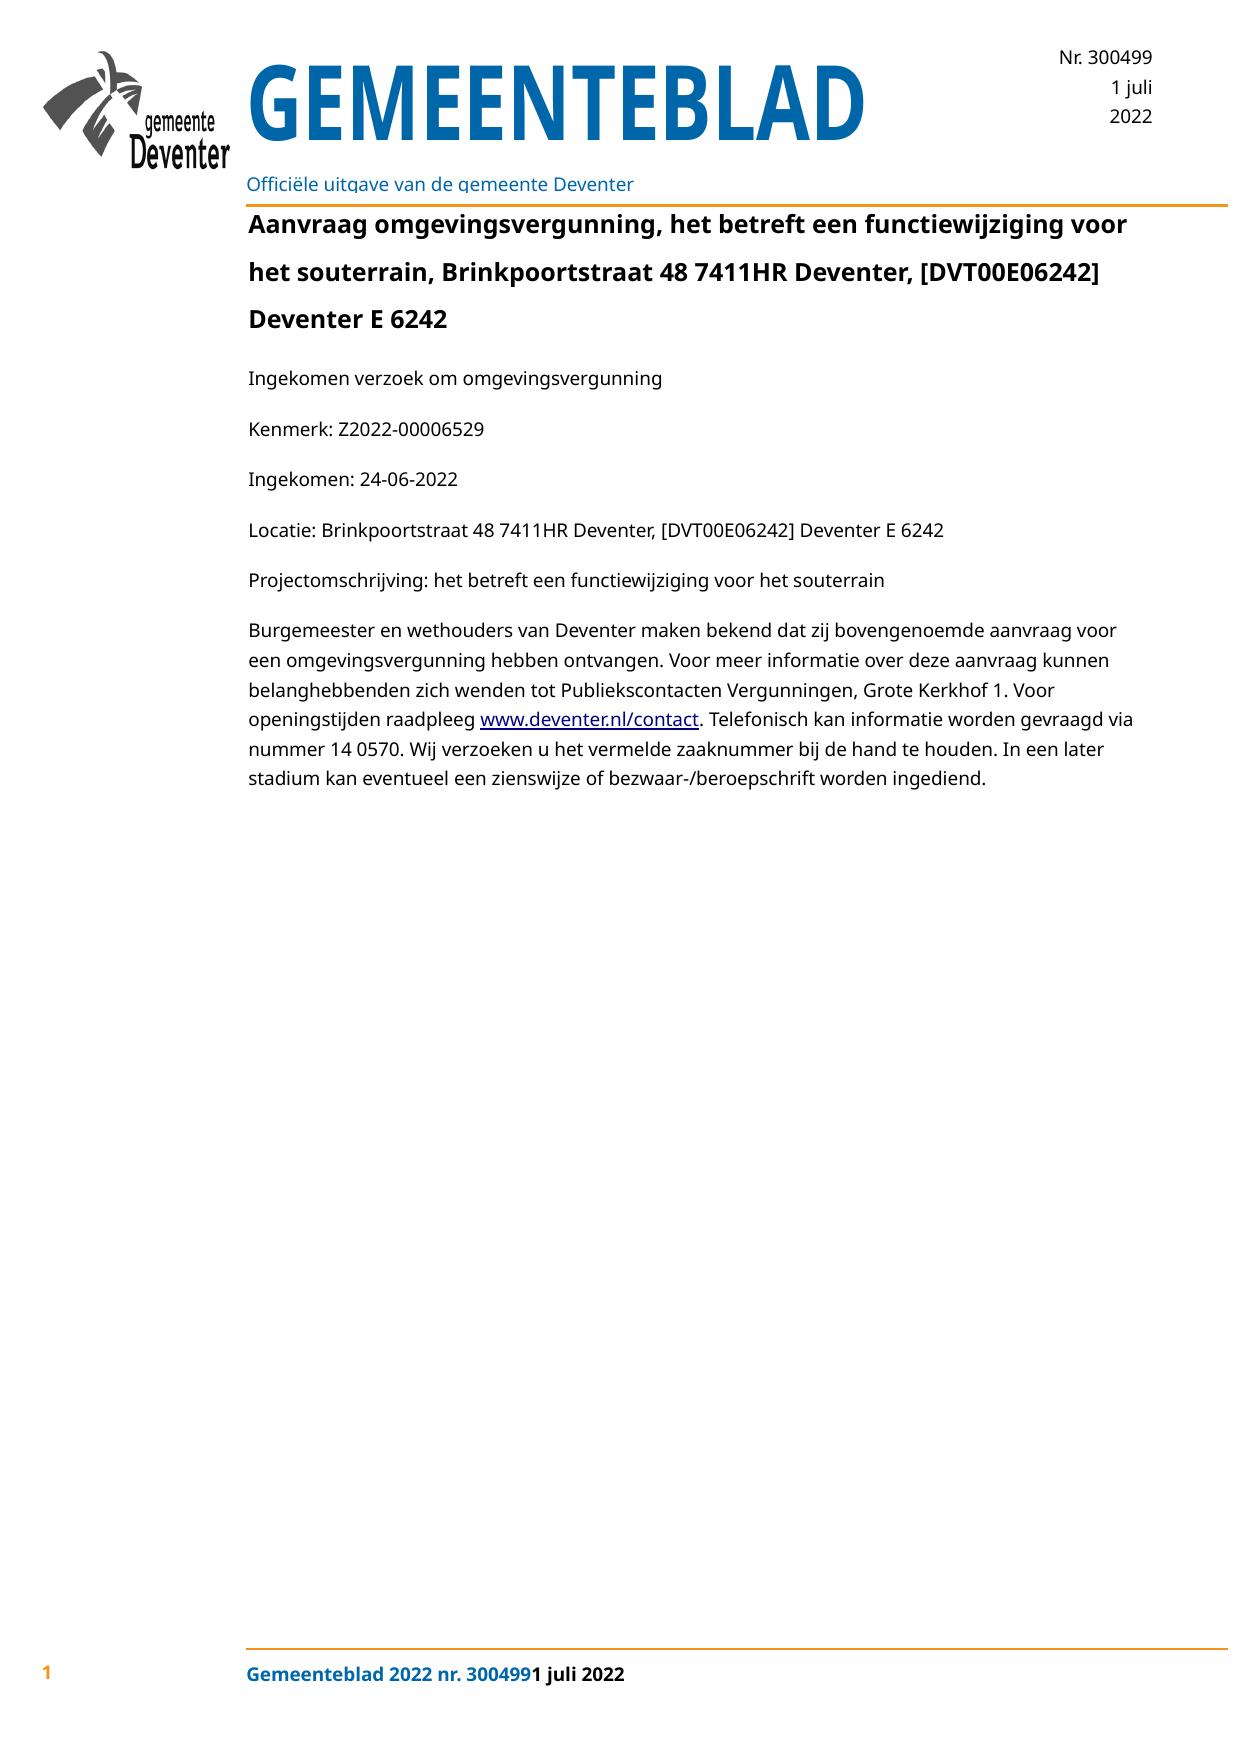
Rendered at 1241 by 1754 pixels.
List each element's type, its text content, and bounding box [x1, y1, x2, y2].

text Kenmerk: Z2022-00006529 [248, 416, 1152, 442]
text Projectomschrijving: het betreft een functiewijziging voor het souterrain [248, 567, 1152, 593]
text Aanvraag omgevingsvergunning, het betreft een functiewijziging voor het souterrain, Brinkpoortstraat 48 7411HR Deventer, [DVT00E06242] Deventer E 6242 [248, 207, 1152, 336]
text Ingekomen: 24-06-2022 [248, 466, 1152, 492]
text Locatie: Brinkpoortstraat 48 7411HR Deventer, [DVT00E06242] Deventer E 6242 [248, 517, 1152, 542]
text Ingekomen verzoek om omgevingsvergunning [248, 366, 1152, 391]
text Burgemeester en wethouders van Deventer maken bekend dat zij bovengenoemde aanvraag voor een omgevingsvergunning hebben ontvangen. Voor meer informatie over deze aanvraag kunnen belanghebbenden zich wenden tot Publiekscontacten Vergunningen, Grote Kerkhof 1. Voor openingstijden raadpleeg www.deventer.nl/contact. Telefonisch kan informatie worden gevraagd via nummer 14 0570. Wij verzoeken u het vermelde zaaknummer bij de hand te houden. In een later stadium kan eventueel een zienswijze of bezwaar-/beroepschrift worden ingediend. [248, 618, 1152, 791]
picture [41, 47, 231, 172]
